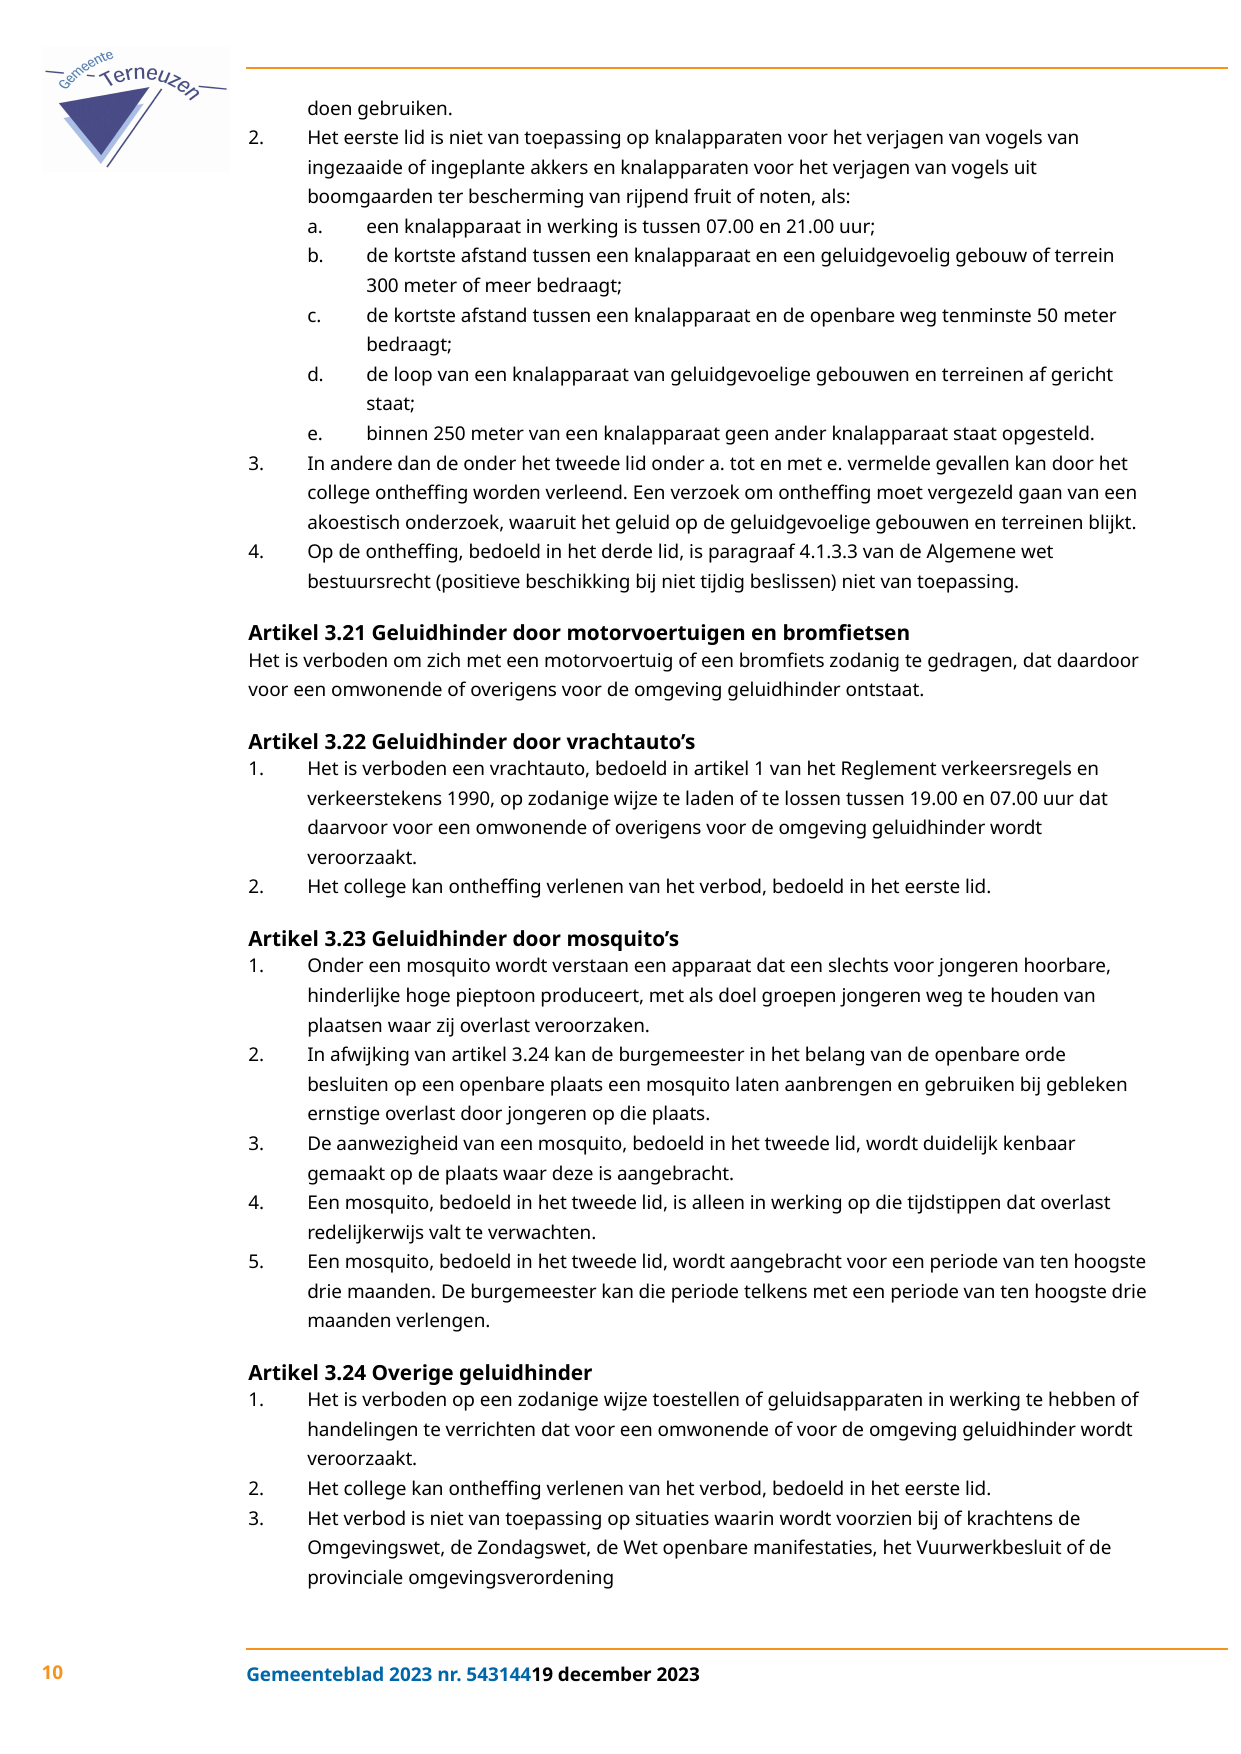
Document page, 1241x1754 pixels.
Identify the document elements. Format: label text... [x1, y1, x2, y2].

list In afwijking van artikel 3.24 kan de burgemeester in het belang van de openbare orde besluiten op een openbare plaats een mosquito laten aanbrengen en gebruiken bij gebleken ernstige overlast door jongeren op die plaats. [248, 1041, 1152, 1126]
list Het college kan ontheffing verlenen van het verbod, bedoeld in het eerste lid. [248, 874, 1152, 899]
list Het is verboden een vrachtauto, bedoeld in artikel 1 van het Reglement verkeersregels en verkeerstekens 1990, op zodanige wijze te laden of te lossen tussen 19.00 en 07.00 uur dat daarvoor voor een omwonende of overigens voor de omgeving geluidhinder wordt veroorzaakt. [248, 755, 1152, 870]
text Artikel 3.21 Geluidhinder door motorvoertuigen en bromfietsen [248, 618, 1152, 647]
list Het college kan ontheffing verlenen van het verbod, bedoeld in het eerste lid. [248, 1475, 1152, 1501]
text Artikel 3.22 Geluidhinder door vrachtauto’s [248, 727, 1152, 755]
list de loop van een knalapparaat van geluidgevoelige gebouwen en terreinen af gericht staat; [307, 361, 1152, 416]
list Het verbod is niet van toepassing op situaties waarin wordt voorzien bij of krachtens de Omgevingswet, de Zondagswet, de Wet openbare manifestaties, het Vuurwerkbesluit of de provinciale omgevingsverordening [248, 1505, 1152, 1590]
list binnen 250 meter van een knalapparaat geen ander knalapparaat staat opgesteld. [307, 420, 1152, 446]
list doen gebruiken. [248, 95, 1152, 121]
list Op de ontheffing, bedoeld in het derde lid, is paragraaf 4.1.3.3 van de Algemene wet bestuursrecht (positieve beschikking bij niet tijdig beslissen) niet van toepassing. [248, 538, 1152, 594]
list Het eerste lid is niet van toepassing op knalapparaten voor het verjagen van vogels van ingezaaide of ingeplante akkers en knalapparaten voor het verjagen van vogels uit boomgaarden ter bescherming van rijpend fruit of noten, als: [248, 124, 1152, 209]
picture [41, 47, 231, 172]
list In andere dan de onder het tweede lid onder a. tot en met e. vermelde gevallen kan door het college ontheffing worden verleend. Een verzoek om ontheffing moet vergezeld gaan van een akoestisch onderzoek, waaruit het geluid op de geluidgevoelige gebouwen en terreinen blijkt. [248, 450, 1152, 535]
text Artikel 3.23 Geluidhinder door mosquito’s [248, 924, 1152, 953]
list Onder een mosquito wordt verstaan een apparaat dat een slechts voor jongeren hoorbare, hinderlijke hoge pieptoon produceert, met als doel groepen jongeren weg te houden van plaatsen waar zij overlast veroorzaken. [248, 953, 1152, 1037]
text Het is verboden om zich met een motorvoertuig of een bromfiets zodanig te gedragen, dat daardoor voor een omwonende of overigens voor de omgeving geluidhinder ontstaat. [248, 647, 1152, 702]
list Het is verboden op een zodanige wijze toestellen of geluidsapparaten in werking te hebben of handelingen te verrichten dat voor een omwonende of voor de omgeving geluidhinder wordt veroorzaakt. [248, 1386, 1152, 1471]
list Een mosquito, bedoeld in het tweede lid, is alleen in werking op die tijdstippen dat overlast redelijkerwijs valt te verwachten. [248, 1189, 1152, 1244]
text Artikel 3.24 Overige geluidhinder [248, 1358, 1152, 1386]
list Een mosquito, bedoeld in het tweede lid, wordt aangebracht voor een periode van ten hoogste drie maanden. De burgemeester kan die periode telkens met een periode van ten hoogste drie maanden verlengen. [248, 1248, 1152, 1333]
list de kortste afstand tussen een knalapparaat en een geluidgevoelig gebouw of terrein 300 meter of meer bedraagt; [307, 243, 1152, 298]
list De aanwezigheid van een mosquito, bedoeld in het tweede lid, wordt duidelijk kenbaar gemaakt op de plaats waar deze is aangebracht. [248, 1130, 1152, 1185]
list een knalapparaat in werking is tussen 07.00 en 21.00 uur; [307, 213, 1152, 239]
list de kortste afstand tussen een knalapparaat en de openbare weg tenminste 50 meter bedraagt; [307, 302, 1152, 357]
